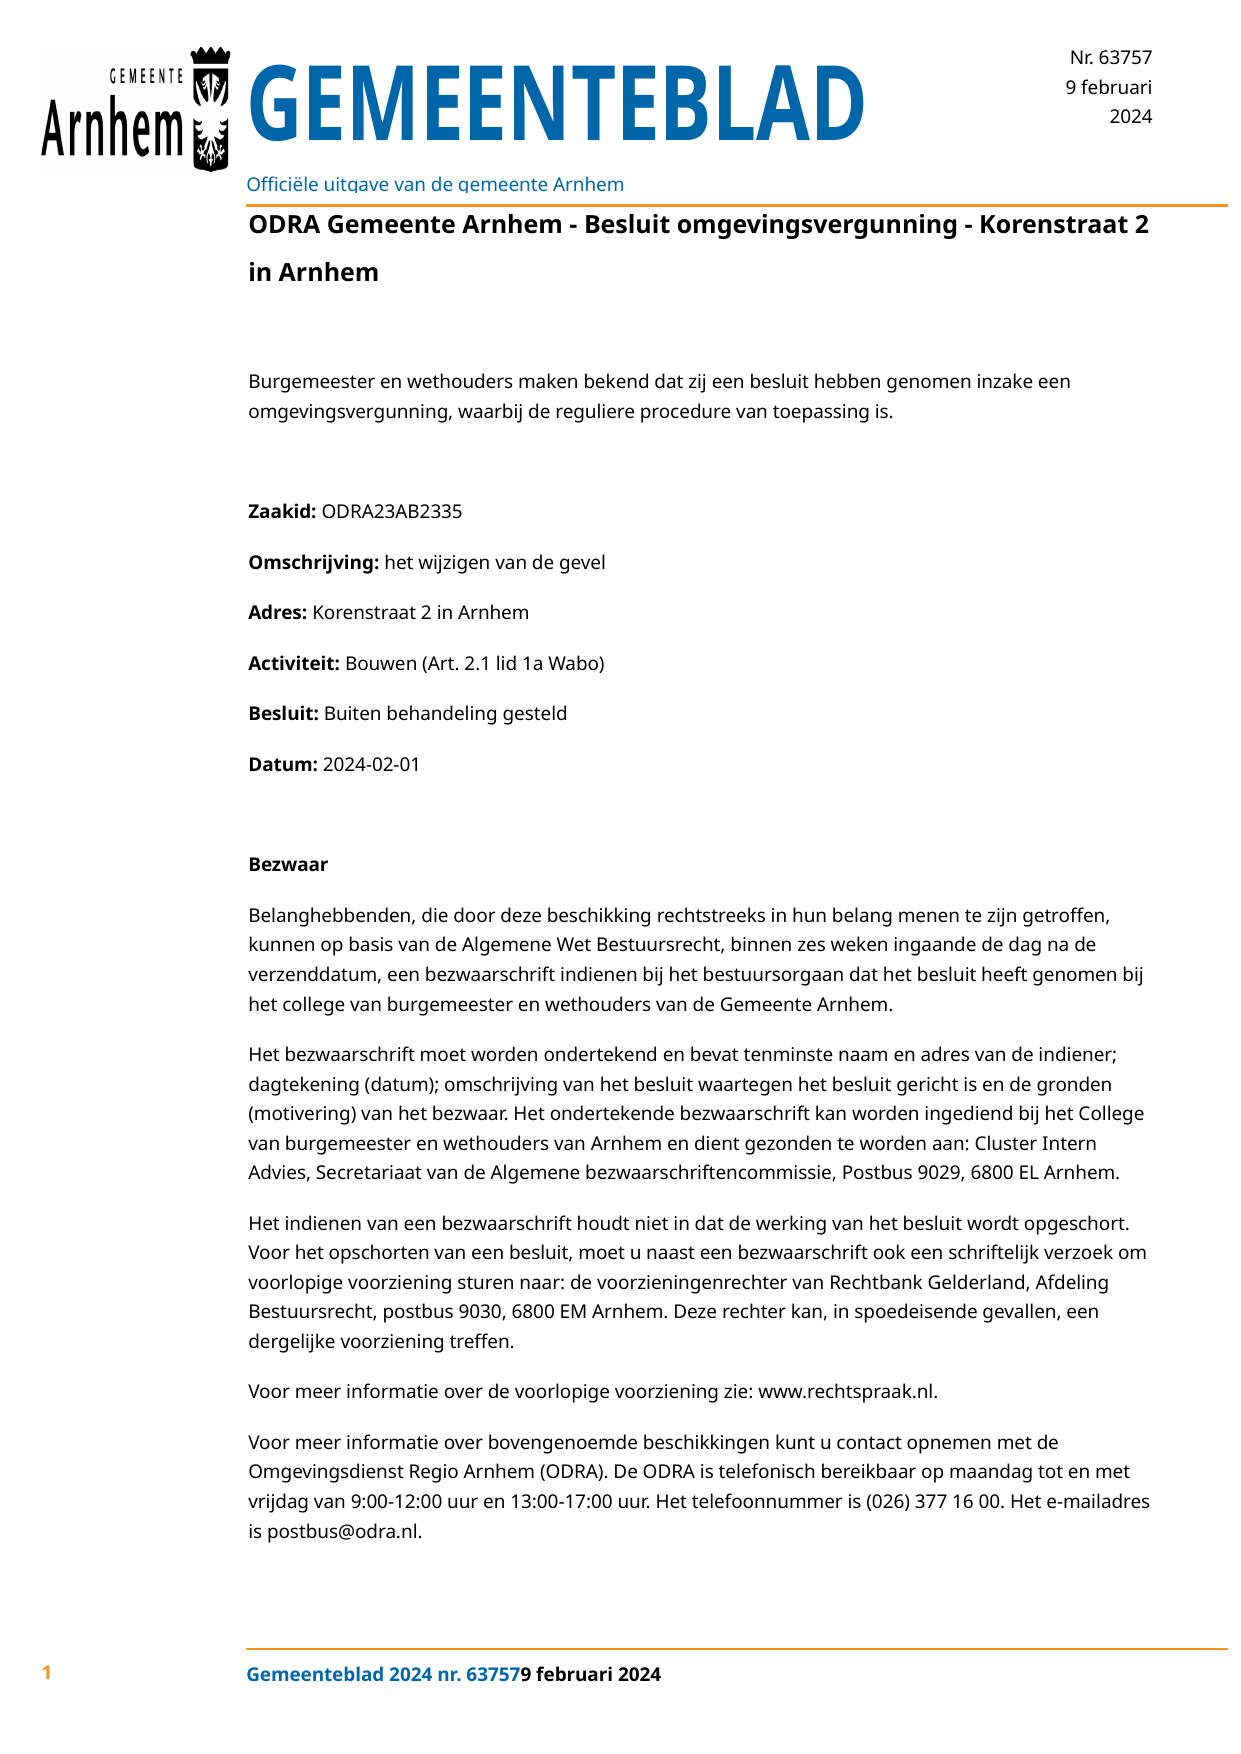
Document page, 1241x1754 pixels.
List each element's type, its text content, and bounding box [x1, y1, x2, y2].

text Burgemeester en wethouders maken bekend dat zij een besluit hebben genomen inzake een omgevingsvergunning, waarbij de reguliere procedure van toepassing is. [248, 368, 1152, 424]
text Omschrijving: het wijzigen van de gevel [248, 549, 1152, 575]
text Besluit: Buiten behandeling gesteld [248, 700, 1152, 726]
text Voor meer informatie over de voorlopige voorziening zie: www.rechtspraak.nl. [248, 1379, 1152, 1404]
text Datum: 2024-02-01 [248, 751, 1152, 777]
text Het bezwaarschrift moet worden ondertekend en bevat tenminste naam en adres van de indiener; dagtekening (datum); omschrijving van het besluit waartegen het besluit gericht is en de gronden (motivering) van het bezwaar. Het ondertekende bezwaarschrift kan worden ingediend bij het College van burgemeester en wethouders van Arnhem en dient gezonden te worden aan: Cluster Intern Advies, Secretariaat van de Algemene bezwaarschriftencommissie, Postbus 9029, 6800 EL Arnhem. [248, 1041, 1152, 1185]
text Bezwaar [248, 852, 1152, 877]
text Voor meer informatie over bovengenoemde beschikkingen kunt u contact opnemen met de Omgevingsdienst Regio Arnhem (ODRA). De ODRA is telefonisch bereikbaar op maandag tot en met vrijdag van 9:00-12:00 uur en 13:00-17:00 uur. Het telefoonnummer is (026) 377 16 00. Het e-mailadres is postbus@odra.nl. [248, 1429, 1152, 1544]
text Het indienen van een bezwaarschrift houdt niet in dat de werking van het besluit wordt opgeschort. Voor het opschorten van een besluit, moet u naast een bezwaarschrift ook een schriftelijk verzoek om voorlopige voorziening sturen naar: de voorzieningenrechter van Rechtbank Gelderland, Afdeling Bestuursrecht, postbus 9030, 6800 EM Arnhem. Deze rechter kan, in spoedeisende gevallen, een dergelijke voorziening treffen. [248, 1210, 1152, 1354]
text Activiteit: Bouwen (Art. 2.1 lid 1a Wabo) [248, 650, 1152, 676]
text Adres: Korenstraat 2 in Arnhem [248, 599, 1152, 625]
picture [41, 47, 231, 172]
text Zaakid: ODRA23AB2335 [248, 499, 1152, 524]
text Belanghebbenden, die door deze beschikking rechtstreeks in hun belang menen te zijn getroffen, kunnen op basis van de Algemene Wet Bestuursrecht, binnen zes weken ingaande de dag na de verzenddatum, een bezwaarschrift indienen bij het bestuursorgaan dat het besluit heeft genomen bij het college van burgemeester en wethouders van de Gemeente Arnhem. [248, 902, 1152, 1017]
text ODRA Gemeente Arnhem - Besluit omgevingsvergunning - Korenstraat 2 in Arnhem [248, 207, 1152, 288]
